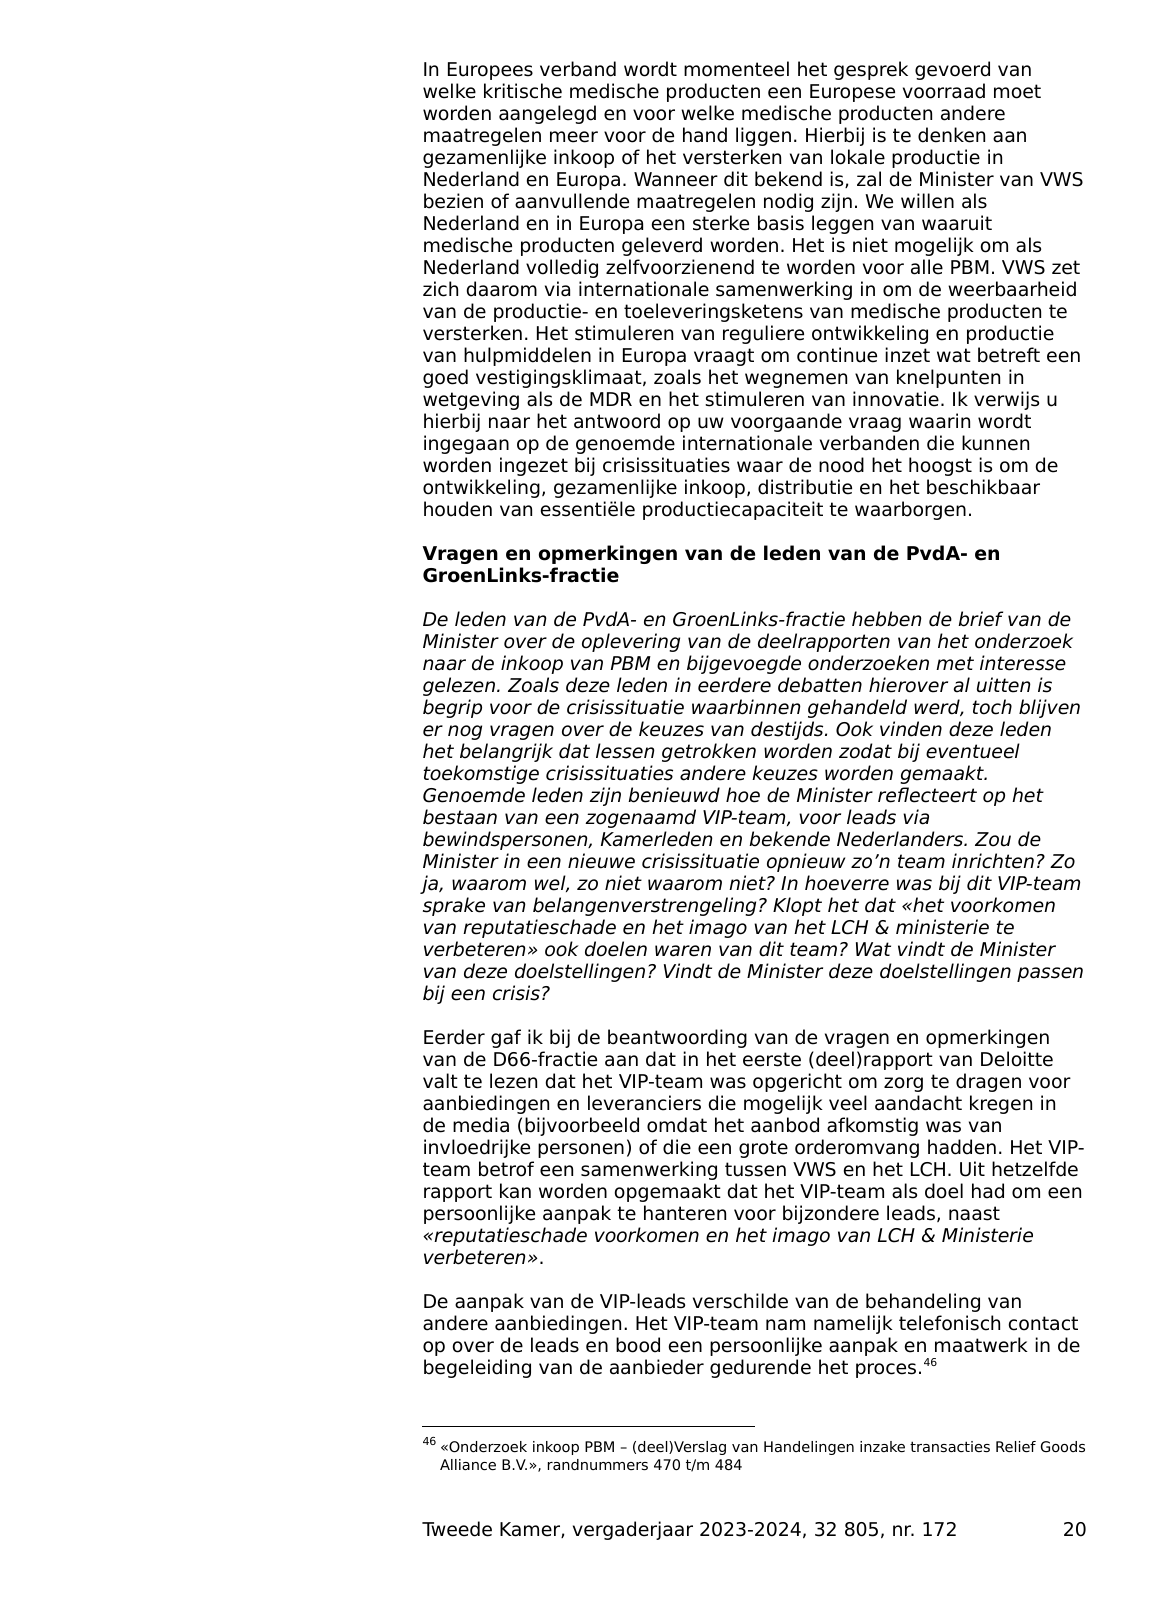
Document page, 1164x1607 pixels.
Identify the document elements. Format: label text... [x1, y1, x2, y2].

text Genoemde leden zijn benieuwd hoe de Minister reflecteert op het bestaan van een zogenaamd VIP-team, voor leads via bewindspersonen, Kamerleden en bekende Nederlanders. Zou de Minister in een nieuwe crisissituatie opnieuw zo’n team inrichten? Zo ja, waarom wel, zo niet waarom niet? In hoeverre was bij dit VIP-team sprake van belangenverstrengeling? Klopt het dat «het voorkomen van reputatieschade en het imago van het LCH & ministerie te verbeteren» ook doelen waren van dit team? Wat vindt de Minister van deze doelstellingen? Vindt de Minister deze doelstellingen passen bij een crisis? [422, 785, 1087, 1004]
subtitle Vragen en opmerkingen van de leden van de PvdA- en GroenLinks-fractie [422, 543, 1087, 587]
text In Europees verband wordt momenteel het gesprek gevoerd van welke kritische medische producten een Europese voorraad moet worden aangelegd en voor welke medische producten andere maatregelen meer voor de hand liggen. Hierbij is te denken aan gezamenlijke inkoop of het versterken van lokale productie in Nederland en Europa. Wanneer dit bekend is, zal de Minister van VWS bezien of aanvullende maatregelen nodig zijn. We willen als Nederland en in Europa een sterke basis leggen van waaruit medische producten geleverd worden. Het is niet mogelijk om als Nederland volledig zelfvoorzienend te worden voor alle PBM. VWS zet zich daarom via internationale samenwerking in om de weerbaarheid van de productie- en toeleveringsketens van medische producten te versterken. Het stimuleren van reguliere ontwikkeling en productie van hulpmiddelen in Europa vraagt om continue inzet wat betreft een goed vestigingsklimaat, zoals het wegnemen van knelpunten in wetgeving als de MDR en het stimuleren van innovatie. Ik verwijs u hierbij naar het antwoord op uw voorgaande vraag waarin wordt ingegaan op de genoemde internationale verbanden die kunnen worden ingezet bij crisissituaties waar de nood het hoogst is om de ontwikkeling, gezamenlijke inkoop, distributie en het beschikbaar houden van essentiële productiecapaciteit te waarborgen. [422, 59, 1087, 521]
text De leden van de PvdA- en GroenLinks-fractie hebben de brief van de Minister over de oplevering van de deelrapporten van het onderzoek naar de inkoop van PBM en bijgevoegde onderzoeken met interesse gelezen. Zoals deze leden in eerdere debatten hierover al uitten is begrip voor de crisissituatie waarbinnen gehandeld werd, toch blijven er nog vragen over de keuzes van destijds. Ook vinden deze leden het belangrijk dat lessen getrokken worden zodat bij eventueel toekomstige crisissituaties andere keuzes worden gemaakt. [422, 609, 1087, 785]
text De aanpak van de VIP-leads verschilde van de behandeling van andere aanbiedingen. Het VIP-team nam namelijk telefonisch contact op over de leads en bood een persoonlijke aanpak en maatwerk in de begeleiding van de aanbieder gedurende het proces. [422, 1291, 1087, 1379]
text «Onderzoek inkoop PBM – (deel)Verslag van Handelingen inzake transacties Relief Goods Alliance B.V.», randnummers 470 t/m 484 [422, 1435, 1087, 1474]
text Eerder gaf ik bij de beantwoording van de vragen en opmerkingen van de D66-fractie aan dat in het eerste (deel)rapport van Deloitte valt te lezen dat het VIP-team was opgericht om zorg te dragen voor aanbiedingen en leveranciers die mogelijk veel aandacht kregen in de media (bijvoorbeeld omdat het aanbod afkomstig was van invloedrijke personen) of die een grote orderomvang hadden. Het VIP-team betrof een samenwerking tussen VWS en het LCH. Uit hetzelfde rapport kan worden opgemaakt dat het VIP-team als doel had om een persoonlijke aanpak te hanteren voor bijzondere leads, naast «reputatieschade voorkomen en het imago van LCH & Ministerie verbeteren». [422, 1027, 1087, 1268]
